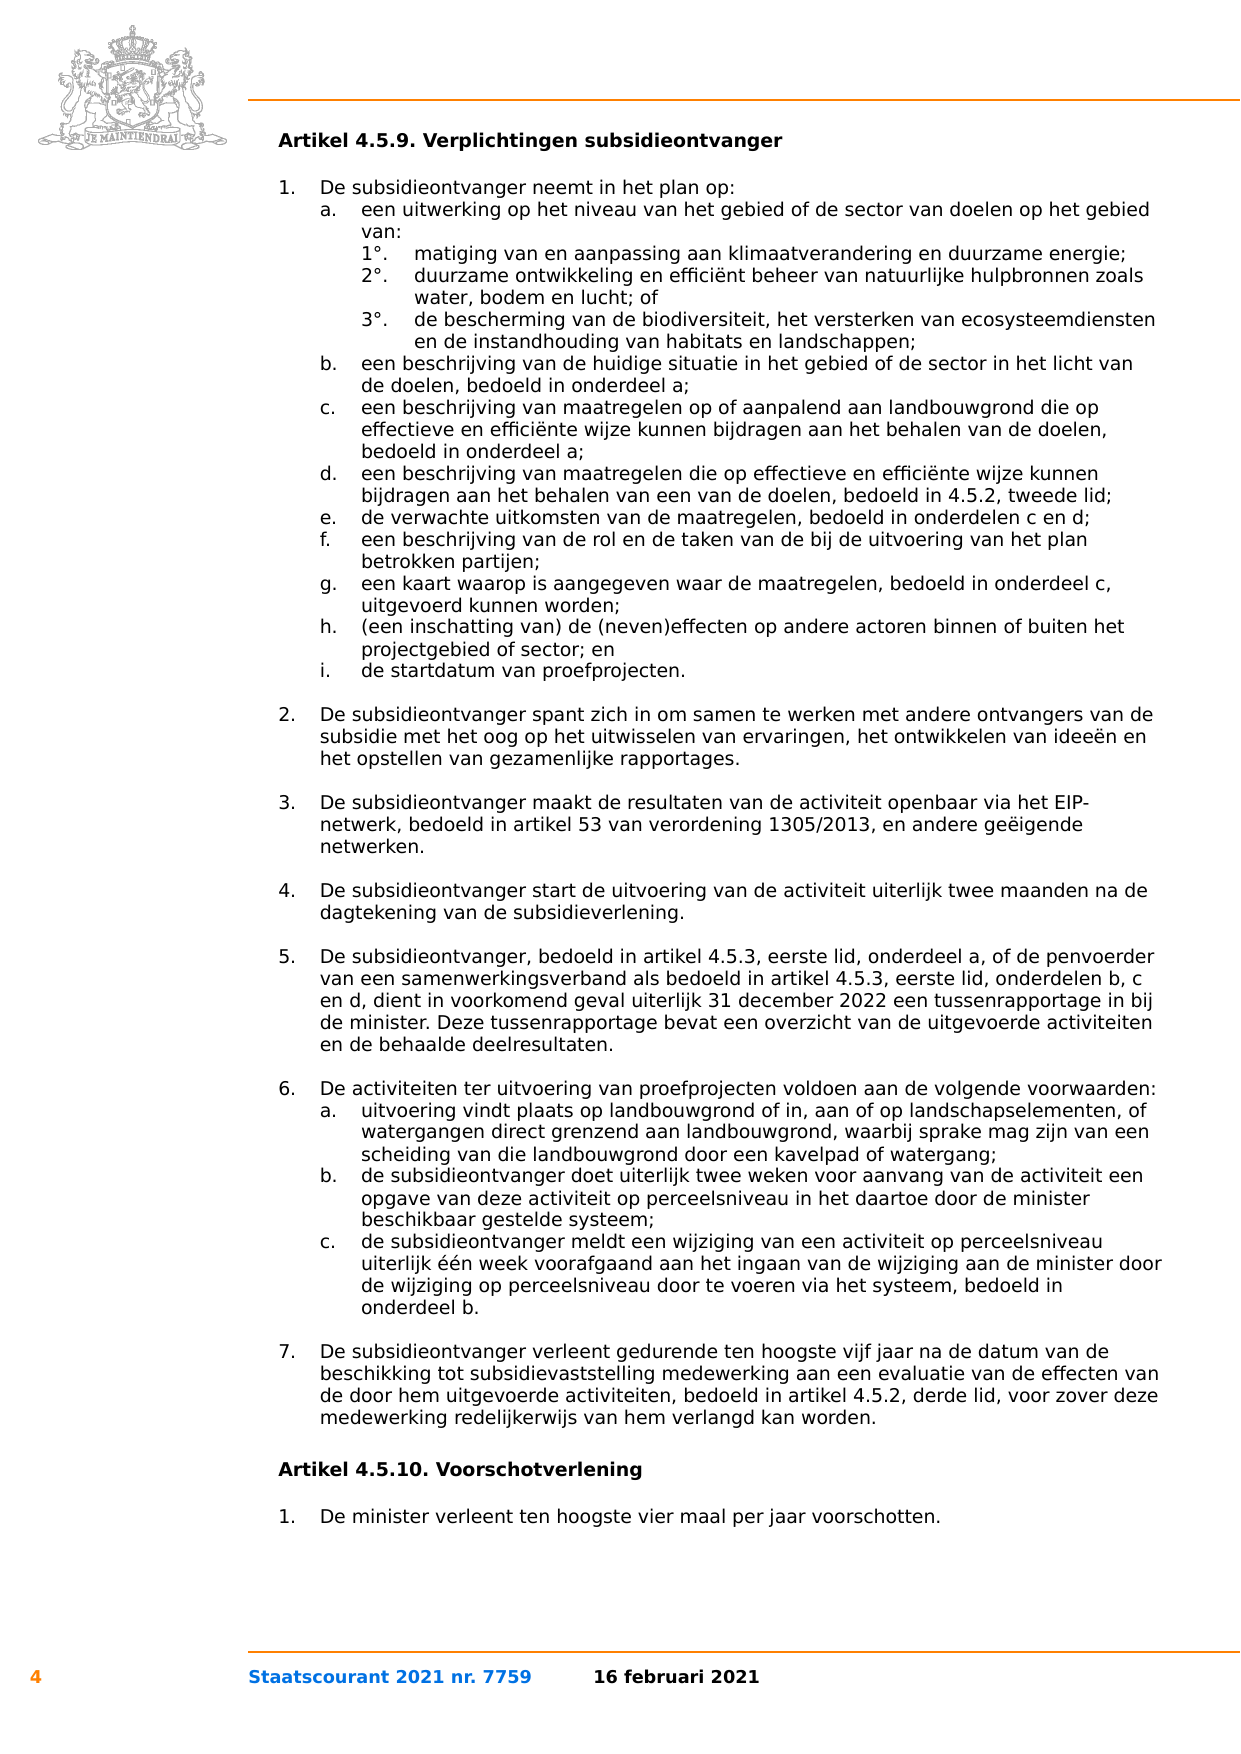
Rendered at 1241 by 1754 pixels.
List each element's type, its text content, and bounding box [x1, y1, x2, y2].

picture [38, 25, 227, 150]
subtitle Artikel 4.5.10. Voorschotverlening [278, 1459, 1163, 1481]
text c. een beschrijving van maatregelen op of aanpalend aan landbouwgrond die op effectieve en efficiënte wijze kunnen bijdragen aan het behalen van de doelen, bedoeld in onderdeel a; [319, 397, 1163, 463]
text c. de subsidieontvanger meldt een wijziging van een activiteit op perceelsniveau uiterlijk één week voorafgaand aan het ingaan van de wijziging aan de minister door de wijziging op perceelsniveau door te voeren via het systeem, bedoeld in onderdeel b. [319, 1231, 1163, 1319]
text h. (een inschatting van) de (neven)effecten op andere actoren binnen of buiten het projectgebied of sector; en [319, 616, 1163, 660]
text b. een beschrijving van de huidige situatie in het gebied of de sector in het licht van de doelen, bedoeld in onderdeel a; [319, 353, 1163, 397]
text d. een beschrijving van maatregelen die op effectieve en efficiënte wijze kunnen bijdragen aan het behalen van een van de doelen, bedoeld in 4.5.2, tweede lid; [319, 463, 1163, 507]
text b. de subsidieontvanger doet uiterlijk twee weken voor aanvang van de activiteit een opgave van deze activiteit op perceelsniveau in het daartoe door de minister beschikbaar gestelde systeem; [319, 1165, 1163, 1231]
text a. een uitwerking op het niveau van het gebied of de sector van doelen op het gebied van: [319, 199, 1163, 243]
text i. de startdatum van proefprojecten. [319, 660, 1163, 682]
text 7. De subsidieontvanger verleent gedurende ten hoogste vijf jaar na de datum van de beschikking tot subsidievaststelling medewerking aan een evaluatie van de effecten van de door hem uitgevoerde activiteiten, bedoeld in artikel 4.5.2, derde lid, voor zover deze medewerking redelijkerwijs van hem verlangd kan worden. [278, 1341, 1163, 1429]
text 1. De subsidieontvanger neemt in het plan op: [278, 177, 1163, 199]
text 3. De subsidieontvanger maakt de resultaten van de activiteit openbaar via het EIP-netwerk, bedoeld in artikel 53 van verordening 1305/2013, en andere geëigende netwerken. [278, 792, 1163, 858]
text 2°. duurzame ontwikkeling en efficiënt beheer van natuurlijke hulpbronnen zoals water, bodem en lucht; of [361, 265, 1163, 309]
text g. een kaart waarop is aangegeven waar de maatregelen, bedoeld in onderdeel c, uitgevoerd kunnen worden; [319, 572, 1163, 616]
text 1°. matiging van en aanpassing aan klimaatverandering en duurzame energie; [361, 243, 1163, 265]
text 4. De subsidieontvanger start de uitvoering van de activiteit uiterlijk twee maanden na de dagtekening van de subsidieverlening. [278, 880, 1163, 924]
text 5. De subsidieontvanger, bedoeld in artikel 4.5.3, eerste lid, onderdeel a, of de penvoerder van een samenwerkingsverband als bedoeld in artikel 4.5.3, eerste lid, onderdelen b, c en d, dient in voorkomend geval uiterlijk 31 december 2022 een tussenrapportage in bij de minister. Deze tussenrapportage bevat een overzicht van de uitgevoerde activiteiten en de behaalde deelresultaten. [278, 946, 1163, 1056]
text f. een beschrijving van de rol en de taken van de bij de uitvoering van het plan betrokken partijen; [319, 528, 1163, 572]
text a. uitvoering vindt plaats op landbouwgrond of in, aan of op landschapselementen, of watergangen direct grenzend aan landbouwgrond, waarbij sprake mag zijn van een scheiding van die landbouwgrond door een kavelpad of watergang; [319, 1099, 1163, 1165]
text 1. De minister verleent ten hoogste vier maal per jaar voorschotten. [278, 1506, 1163, 1528]
text e. de verwachte uitkomsten van de maatregelen, bedoeld in onderdelen c en d; [319, 507, 1163, 528]
text 2. De subsidieontvanger spant zich in om samen te werken met andere ontvangers van de subsidie met het oog op het uitwisselen van ervaringen, het ontwikkelen van ideeën en het opstellen van gezamenlijke rapportages. [278, 704, 1163, 770]
subtitle Artikel 4.5.9. Verplichtingen subsidieontvanger [278, 130, 1163, 152]
text 3°. de bescherming van de biodiversiteit, het versterken van ecosysteemdiensten en de instandhouding van habitats en landschappen; [361, 309, 1163, 353]
text 6. De activiteiten ter uitvoering van proefprojecten voldoen aan de volgende voorwaarden: [278, 1077, 1163, 1099]
